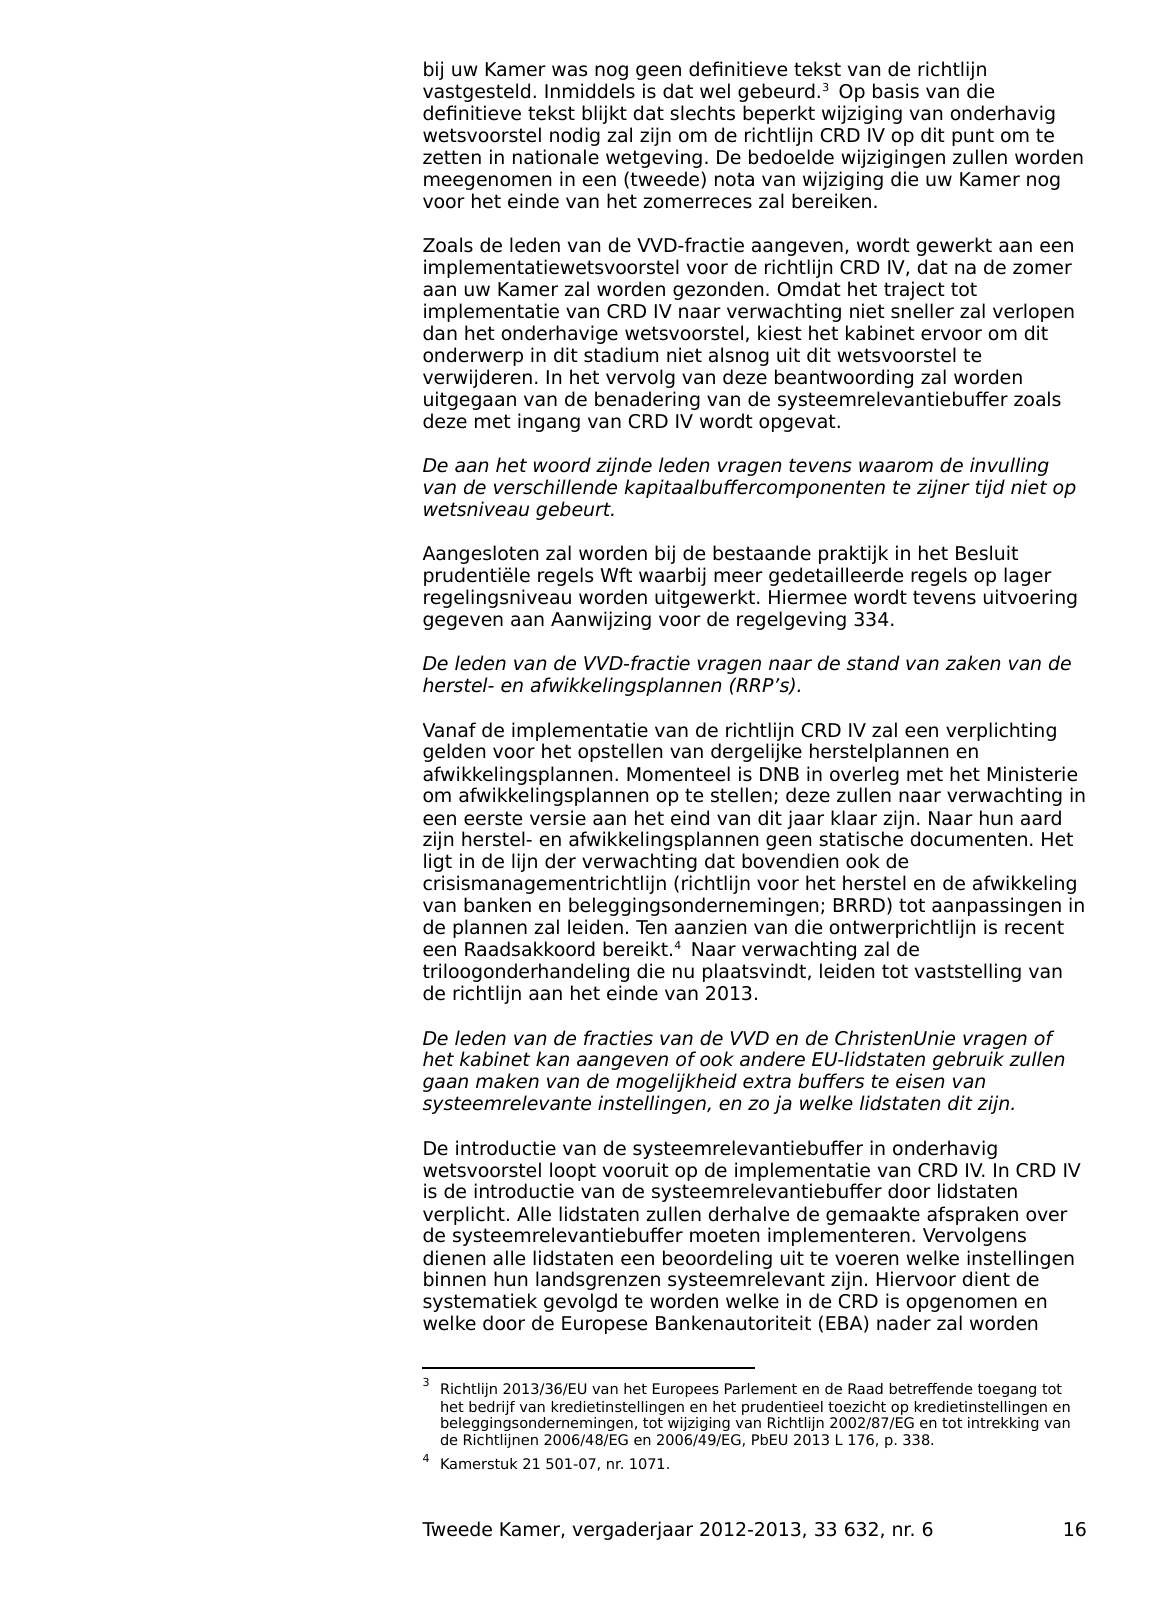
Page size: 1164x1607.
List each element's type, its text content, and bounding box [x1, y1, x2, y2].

text Aangesloten zal worden bij de bestaande praktijk in het Besluit prudentiële regels Wft waarbij meer gedetailleerde regels op lager regelingsniveau worden uitgewerkt. Hiermee wordt tevens uitvoering gegeven aan Aanwijzing voor de regelgeving 334. [422, 543, 1087, 631]
text Kamerstuk 21 501-07, nr. 1071. [422, 1452, 1087, 1474]
text Richtlijn 2013/36/EU van het Europees Parlement en de Raad betreffende toegang tot het bedrijf van kredietinstellingen en het prudentieel toezicht op kredietinstellingen en beleggingsondernemingen, tot wijziging van Richtlijn 2002/87/EG en tot intrekking van de Richtlijnen 2006/48/EG en 2006/49/EG, PbEU 2013 L 176, p. 338. [422, 1377, 1087, 1449]
text De leden van de VVD-fractie vragen naar de stand van zaken van de herstel- en afwikkelingsplannen (RRP’s). [422, 653, 1087, 697]
text De introductie van de systeemrelevantiebuffer in onderhavig wetsvoorstel loopt vooruit op de implementatie van CRD IV. In CRD IV is de introductie van de systeemrelevantiebuffer door lidstaten verplicht. Alle lidstaten zullen derhalve de gemaakte afspraken over de systeemrelevantiebuffer moeten implementeren. Vervolgens dienen alle lidstaten een beoordeling uit te voeren welke instellingen binnen hun landsgrenzen systeemrelevant zijn. Hiervoor dient de systematiek gevolgd te worden welke in de CRD is opgenomen en welke door de Europese Bankenautoriteit (EBA) nader zal worden [422, 1137, 1087, 1335]
text De leden van de fracties van de VVD en de ChristenUnie vragen of het kabinet kan aangeven of ook andere EU-lidstaten gebruik zullen gaan maken van de mogelijkheid extra buffers te eisen van systeemrelevante instellingen, en zo ja welke lidstaten dit zijn. [422, 1027, 1087, 1115]
text Vanaf de implementatie van de richtlijn CRD IV zal een verplichting gelden voor het opstellen van dergelijke herstelplannen en afwikkelingsplannen. Momenteel is DNB in overleg met het Ministerie om afwikkelingsplannen op te stellen; deze zullen naar verwachting in een eerste versie aan het eind van dit jaar klaar zijn. Naar hun aard zijn herstel- en afwikkelingsplannen geen statische documenten. Het ligt in de lijn der verwachting dat bovendien ook de crisismanagementrichtlijn (richtlijn voor het herstel en de afwikkeling van banken en beleggingsondernemingen; BRRD) tot aanpassingen in de plannen zal leiden. Ten aanzien van die ontwerprichtlijn is recent een Raadsakkoord bereikt. Naar verwachting zal de triloogonderhandeling die nu plaatsvindt, leiden tot vaststelling van de richtlijn aan het einde van 2013. [422, 719, 1087, 1005]
text De aan het woord zijnde leden vragen tevens waarom de invulling van de verschillende kapitaalbuffercomponenten te zijner tijd niet op wetsniveau gebeurt. [422, 455, 1087, 521]
text Zoals de leden van de VVD-fractie aangeven, wordt gewerkt aan een implementatiewetsvoorstel voor de richtlijn CRD IV, dat na de zomer aan uw Kamer zal worden gezonden. Omdat het traject tot implementatie van CRD IV naar verwachting niet sneller zal verlopen dan het onderhavige wetsvoorstel, kiest het kabinet ervoor om dit onderwerp in dit stadium niet alsnog uit dit wetsvoorstel te verwijderen. In het vervolg van deze beantwoording zal worden uitgegaan van de benadering van de systeemrelevantiebuffer zoals deze met ingang van CRD IV wordt opgevat. [422, 235, 1087, 433]
text bij uw Kamer was nog geen definitieve tekst van de richtlijn vastgesteld. Inmiddels is dat wel gebeurd. Op basis van die definitieve tekst blijkt dat slechts beperkt wijziging van onderhavig wetsvoorstel nodig zal zijn om de richtlijn CRD IV op dit punt om te zetten in nationale wetgeving. De bedoelde wijzigingen zullen worden meegenomen in een (tweede) nota van wijziging die uw Kamer nog voor het einde van het zomerreces zal bereiken. [422, 59, 1087, 213]
